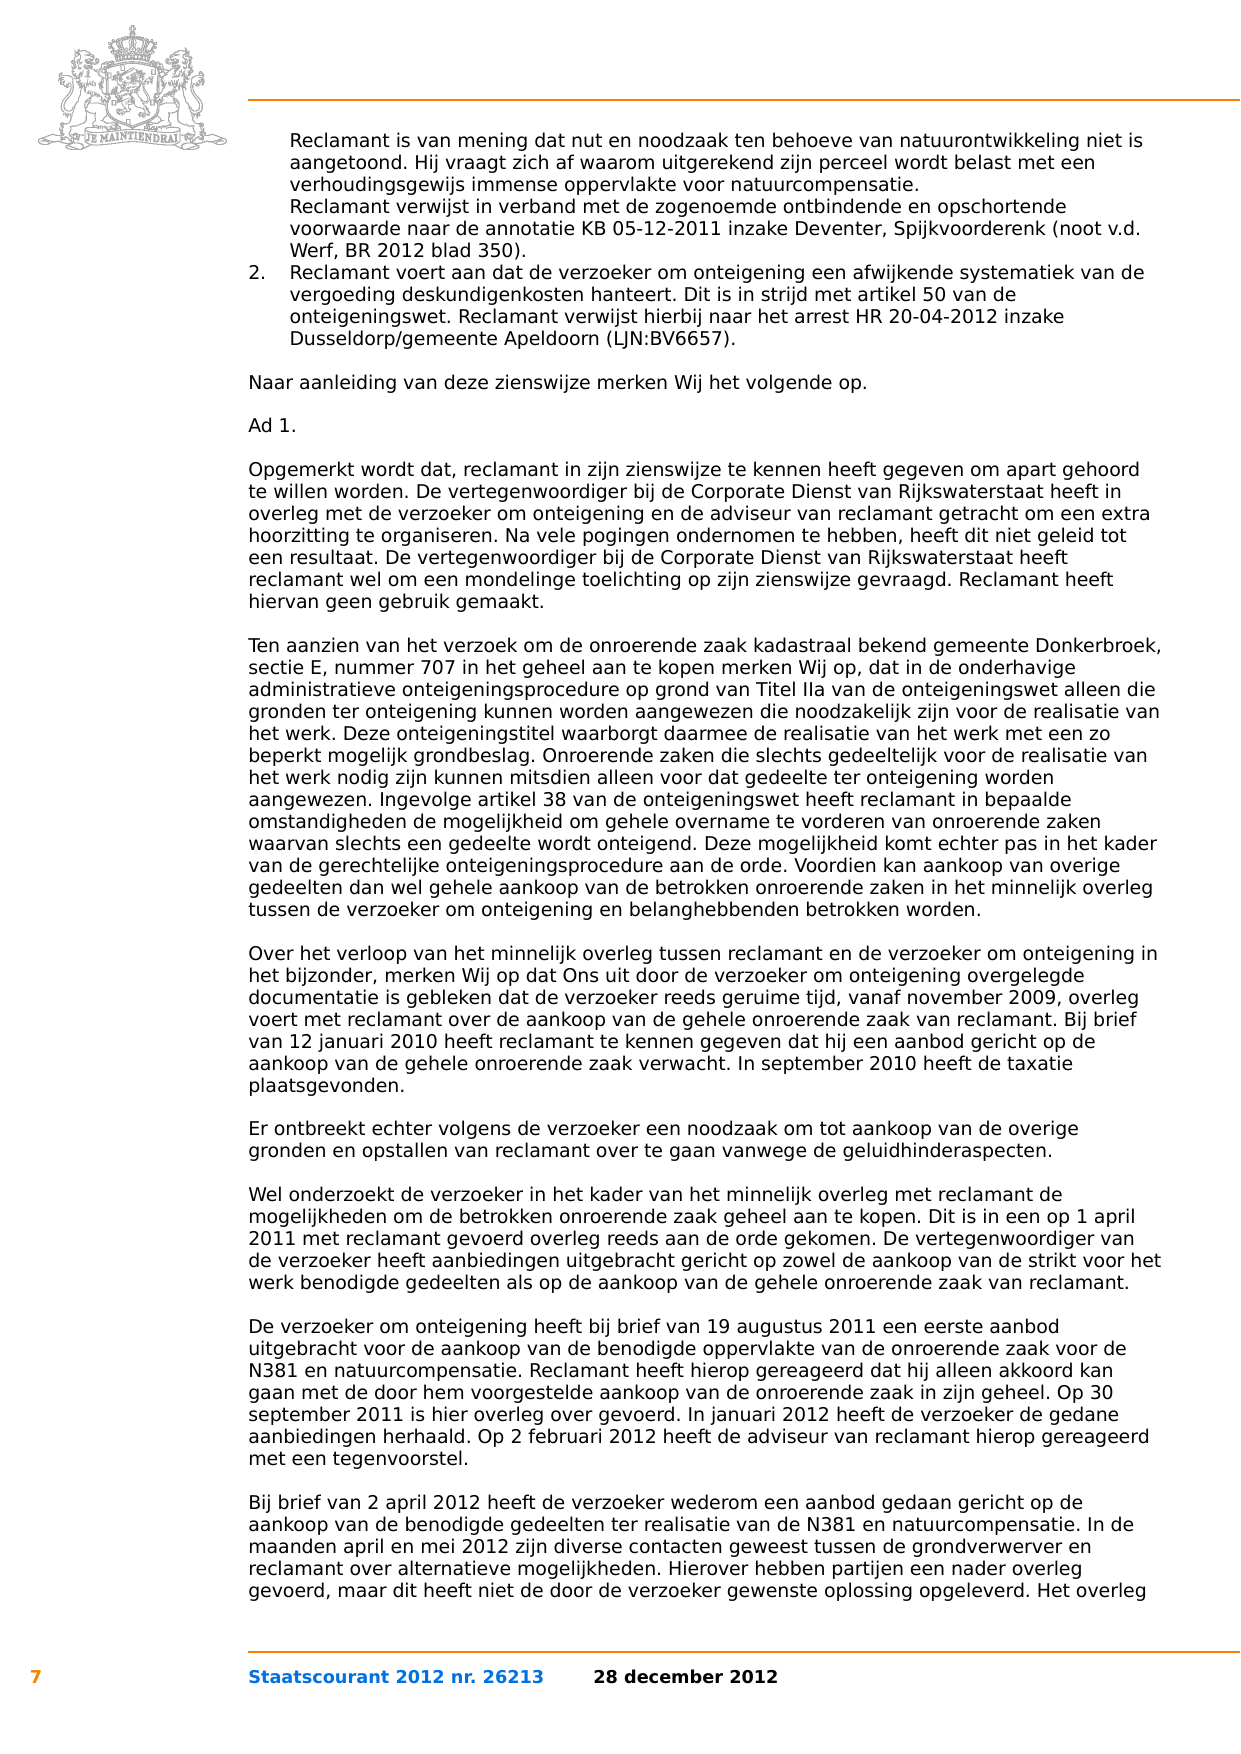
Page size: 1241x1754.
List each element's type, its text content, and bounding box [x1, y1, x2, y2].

text Er ontbreekt echter volgens de verzoeker een noodzaak om tot aankoop van de overige gronden en opstallen van reclamant over te gaan vanwege de geluidhinderaspecten. [248, 1118, 1163, 1162]
text Naar aanleiding van deze zienswijze merken Wij het volgende op. [248, 372, 1163, 393]
text Wel onderzoekt de verzoeker in het kader van het minnelijk overleg met reclamant de mogelijkheden om de betrokken onroerende zaak geheel aan te kopen. Dit is in een op 1 april 2011 met reclamant gevoerd overleg reeds aan de orde gekomen. De vertegenwoordiger van de verzoeker heeft aanbiedingen uitgebracht gericht op zowel de aankoop van de strikt voor het werk benodigde gedeelten als op de aankoop van de gehele onroerende zaak van reclamant. [248, 1184, 1163, 1294]
text Opgemerkt wordt dat, reclamant in zijn zienswijze te kennen heeft gegeven om apart gehoord te willen worden. De vertegenwoordiger bij de Corporate Dienst van Rijkswaterstaat heeft in overleg met de verzoeker om onteigening en de adviseur van reclamant getracht om een extra hoorzitting te organiseren. Na vele pogingen ondernomen te hebben, heeft dit niet geleid tot een resultaat. De vertegenwoordiger bij de Corporate Dienst van Rijkswaterstaat heeft reclamant wel om een mondelinge toelichting op zijn zienswijze gevraagd. Reclamant heeft hiervan geen gebruik gemaakt. [248, 459, 1163, 613]
text Bij brief van 2 april 2012 heeft de verzoeker wederom een aanbod gedaan gericht op de aankoop van de benodigde gedeelten ter realisatie van de N381 en natuurcompensatie. In de maanden april en mei 2012 zijn diverse contacten geweest tussen de grondverwerver en reclamant over alternatieve mogelijkheden. Hierover hebben partijen een nader overleg gevoerd, maar dit heeft niet de door de verzoeker gewenste oplossing opgeleverd. Het overleg [248, 1492, 1163, 1602]
text Reclamant is van mening dat nut en noodzaak ten behoeve van natuurontwikkeling niet is aangetoond. Hij vraagt zich af waarom uitgerekend zijn perceel wordt belast met een verhoudingsgewijs immense oppervlakte voor natuurcompensatie. [289, 130, 1163, 196]
text Ad 1. [248, 415, 1163, 437]
text 2. Reclamant voert aan dat de verzoeker om onteigening een afwijkende systematiek van de vergoeding deskundigenkosten hanteert. Dit is in strijd met artikel 50 van de onteigeningswet. Reclamant verwijst hierbij naar het arrest HR 20-04-2012 inzake Dusseldorp/gemeente Apeldoorn (LJN:BV6657). [248, 262, 1163, 350]
text De verzoeker om onteigening heeft bij brief van 19 augustus 2011 een eerste aanbod uitgebracht voor de aankoop van de benodigde oppervlakte van de onroerende zaak voor de N381 en natuurcompensatie. Reclamant heeft hierop gereageerd dat hij alleen akkoord kan gaan met de door hem voorgestelde aankoop van de onroerende zaak in zijn geheel. Op 30 september 2011 is hier overleg over gevoerd. In januari 2012 heeft de verzoeker de gedane aanbiedingen herhaald. Op 2 februari 2012 heeft de adviseur van reclamant hierop gereageerd met een tegenvoorstel. [248, 1316, 1163, 1470]
text Over het verloop van het minnelijk overleg tussen reclamant en de verzoeker om onteigening in het bijzonder, merken Wij op dat Ons uit door de verzoeker om onteigening overgelegde documentatie is gebleken dat de verzoeker reeds geruime tijd, vanaf november 2009, overleg voert met reclamant over de aankoop van de gehele onroerende zaak van reclamant. Bij brief van 12 januari 2010 heeft reclamant te kennen gegeven dat hij een aanbod gericht op de aankoop van de gehele onroerende zaak verwacht. In september 2010 heeft de taxatie plaatsgevonden. [248, 943, 1163, 1096]
text Reclamant verwijst in verband met de zogenoemde ontbindende en opschortende voorwaarde naar de annotatie KB 05-12-2011 inzake Deventer, Spijkvoorderenk (noot v.d. Werf, BR 2012 blad 350). [289, 196, 1163, 262]
picture [38, 25, 227, 150]
text Ten aanzien van het verzoek om de onroerende zaak kadastraal bekend gemeente Donkerbroek, sectie E, nummer 707 in het geheel aan te kopen merken Wij op, dat in de onderhavige administratieve onteigeningsprocedure op grond van Titel IIa van de onteigeningswet alleen die gronden ter onteigening kunnen worden aangewezen die noodzakelijk zijn voor de realisatie van het werk. Deze onteigeningstitel waarborgt daarmee de realisatie van het werk met een zo beperkt mogelijk grondbeslag. Onroerende zaken die slechts gedeeltelijk voor de realisatie van het werk nodig zijn kunnen mitsdien alleen voor dat gedeelte ter onteigening worden aangewezen. Ingevolge artikel 38 van de onteigeningswet heeft reclamant in bepaalde omstandigheden de mogelijkheid om gehele overname te vorderen van onroerende zaken waarvan slechts een gedeelte wordt onteigend. Deze mogelijkheid komt echter pas in het kader van de gerechtelijke onteigeningsprocedure aan de orde. Voordien kan aankoop van overige gedeelten dan wel gehele aankoop van de betrokken onroerende zaken in het minnelijk overleg tussen de verzoeker om onteigening en belanghebbenden betrokken worden. [248, 635, 1163, 921]
